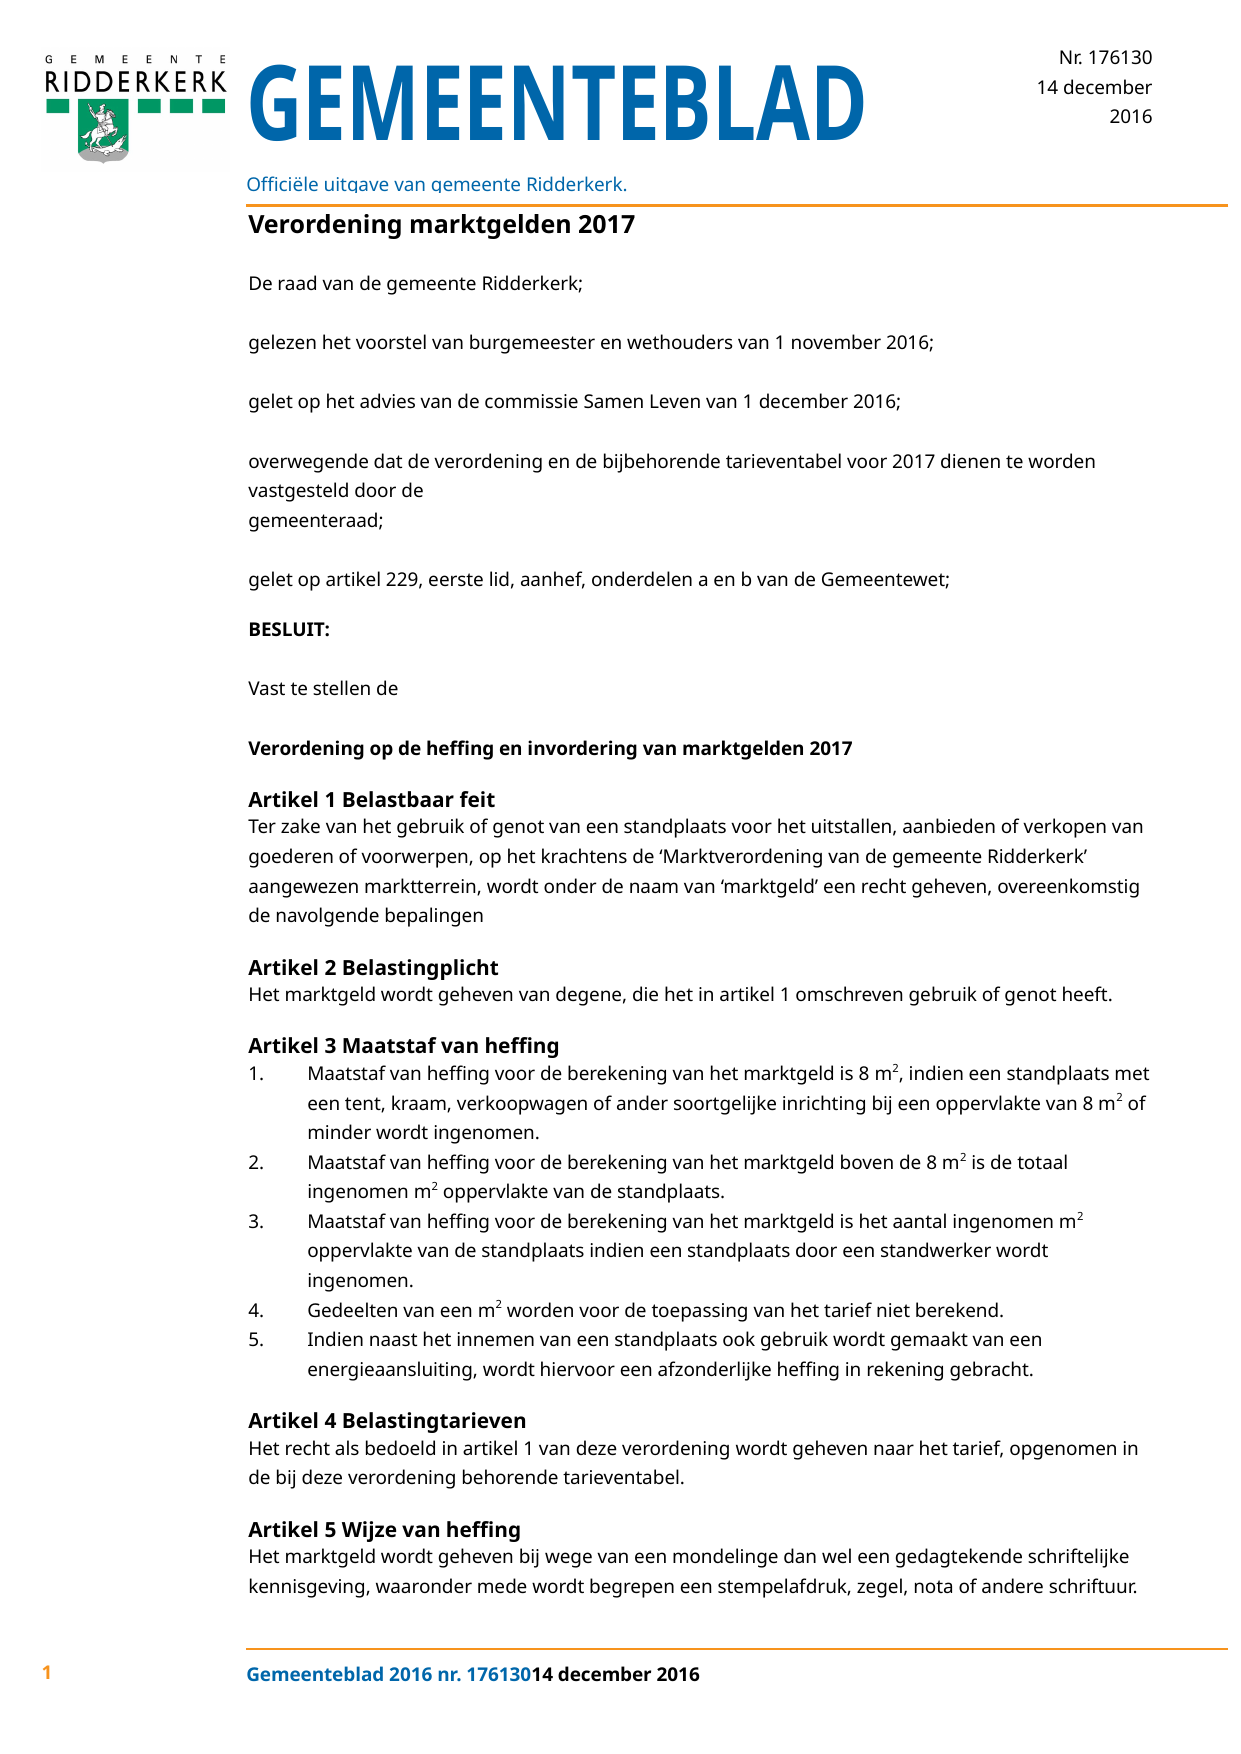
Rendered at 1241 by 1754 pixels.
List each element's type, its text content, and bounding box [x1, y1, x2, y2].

list Indien naast het innemen van een standplaats ook gebruik wordt gemaakt van een energieaansluiting, wordt hiervoor een afzonderlijke heffing in rekening gebracht. [248, 1326, 1152, 1382]
list Maatstaf van heffing voor de berekening van het marktgeld is 8 m2, indien een standplaats met een tent, kraam, verkoopwagen of ander soortgelijke inrichting bij een oppervlakte van 8 m2 of minder wordt ingenomen. [248, 1060, 1152, 1145]
text Vast te stellen de [248, 676, 1152, 701]
text Het recht als bedoeld in artikel 1 van deze verordening wordt geheven naar het tarief, opgenomen in de bij deze verordening behorende tarieventabel. [248, 1435, 1152, 1490]
text Het marktgeld wordt geheven van degene, die het in artikel 1 omschreven gebruik of genot heeft. [248, 981, 1152, 1007]
text gelezen het voorstel van burgemeester en wethouders van 1 november 2016; [248, 329, 1152, 355]
text De raad van de gemeente Ridderkerk; [248, 270, 1152, 296]
text Artikel 2 Belastingplicht [248, 953, 1152, 981]
text Artikel 4 Belastingtarieven [248, 1406, 1152, 1435]
text Het marktgeld wordt geheven bij wege van een mondelinge dan wel een gedagtekende schriftelijke kennisgeving, waaronder mede wordt begrepen een stempelafdruk, zegel, nota of andere schriftuur. [248, 1543, 1152, 1598]
picture [41, 47, 231, 172]
text Verordening marktgelden 2017 [248, 207, 1152, 241]
text Ter zake van het gebruik of genot van een standplaats voor het uitstallen, aanbieden of verkopen van goederen of voorwerpen, op het krachtens de ‘Marktverordening van de gemeente Ridderkerk’ aangewezen marktterrein, wordt onder de naam van ‘marktgeld’ een recht geheven, overeenkomstig de navolgende bepalingen [248, 814, 1152, 928]
text Artikel 3 Maatstaf van heffing [248, 1032, 1152, 1060]
text gelet op het advies van de commissie Samen Leven van 1 december 2016; [248, 389, 1152, 414]
text BESLUIT: [248, 616, 1152, 642]
text Artikel 5 Wijze van heffing [248, 1515, 1152, 1543]
list Maatstaf van heffing voor de berekening van het marktgeld is het aantal ingenomen m2 oppervlakte van de standplaats indien een standplaats door een standwerker wordt ingenomen. [248, 1208, 1152, 1293]
list Maatstaf van heffing voor de berekening van het marktgeld boven de 8 m2 is de totaal ingenomen m2 oppervlakte van de standplaats. [248, 1149, 1152, 1204]
text overwegende dat de verordening en de bijbehorende tarieventabel voor 2017 dienen te worden vastgesteld door de [248, 448, 1152, 503]
text gemeenteraad; [248, 507, 1152, 533]
text gelet op artikel 229, eerste lid, aanhef, onderdelen a en b van de Gemeentewet; [248, 566, 1152, 592]
text Verordening op de heffing en invordering van marktgelden 2017 [248, 735, 1152, 761]
list Gedeelten van een m2 worden voor de toepassing van het tarief niet berekend. [248, 1297, 1152, 1322]
text Artikel 1 Belastbaar feit [248, 785, 1152, 814]
